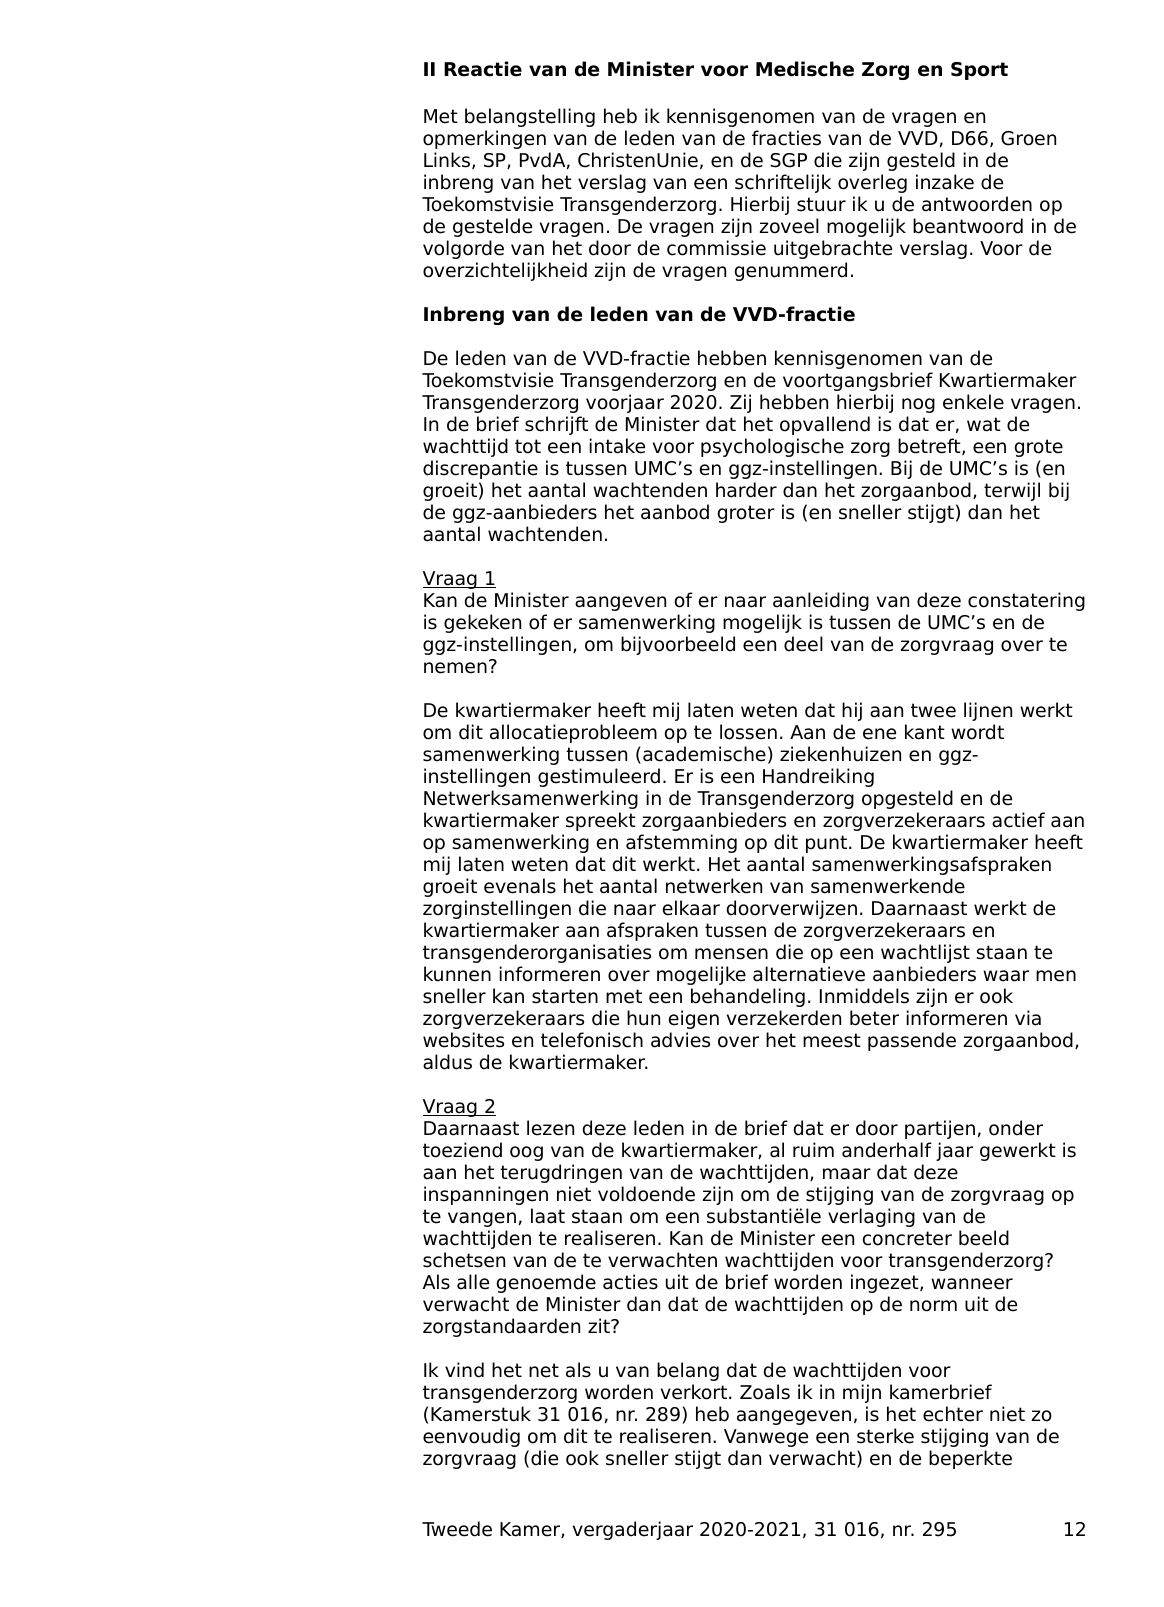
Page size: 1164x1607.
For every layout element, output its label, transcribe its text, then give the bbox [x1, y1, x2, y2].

subtitle Inbreng van de leden van de VVD-fractie [422, 304, 1087, 326]
text Kan de Minister aangeven of er naar aanleiding van deze constatering is gekeken of er samenwerking mogelijk is tussen de UMC’s en de ggz-instellingen, om bijvoorbeeld een deel van de zorgvraag over te nemen? [422, 590, 1087, 678]
text In de brief schrijft de Minister dat het opvallend is dat er, wat de wachttijd tot een intake voor psychologische zorg betreft, een grote discrepantie is tussen UMC’s en ggz-instellingen. Bij de UMC’s is (en groeit) het aantal wachtenden harder dan het zorgaanbod, terwijl bij de ggz-aanbieders het aanbod groter is (en sneller stijgt) dan het aantal wachtenden. [422, 414, 1087, 546]
text De leden van de VVD-fractie hebben kennisgenomen van de Toekomstvisie Transgenderzorg en de voortgangsbrief Kwartiermaker Transgenderzorg voorjaar 2020. Zij hebben hierbij nog enkele vragen. [422, 348, 1087, 414]
text Met belangstelling heb ik kennisgenomen van de vragen en opmerkingen van de leden van de fracties van de VVD, D66, Groen Links, SP, PvdA, ChristenUnie, en de SGP die zijn gesteld in de inbreng van het verslag van een schriftelijk overleg inzake de Toekomstvisie Transgenderzorg. Hierbij stuur ik u de antwoorden op de gestelde vragen. De vragen zijn zoveel mogelijk beantwoord in de volgorde van het door de commissie uitgebrachte verslag. Voor de overzichtelijkheid zijn de vragen genummerd. [422, 106, 1087, 282]
text Vraag 2 [422, 1096, 1087, 1118]
text Vraag 1 [422, 568, 1087, 590]
text Ik vind het net als u van belang dat de wachttijden voor transgenderzorg worden verkort. Zoals ik in mijn kamerbrief (Kamerstuk 31 016, nr. 289) heb aangegeven, is het echter niet zo eenvoudig om dit te realiseren. Vanwege een sterke stijging van de zorgvraag (die ook sneller stijgt dan verwacht) en de beperkte [422, 1360, 1087, 1470]
text Daarnaast lezen deze leden in de brief dat er door partijen, onder toeziend oog van de kwartiermaker, al ruim anderhalf jaar gewerkt is aan het terugdringen van de wachttijden, maar dat deze inspanningen niet voldoende zijn om de stijging van de zorgvraag op te vangen, laat staan om een substantiële verlaging van de wachttijden te realiseren. Kan de Minister een concreter beeld schetsen van de te verwachten wachttijden voor transgenderzorg? Als alle genoemde acties uit de brief worden ingezet, wanneer verwacht de Minister dan dat de wachttijden op de norm uit de zorgstandaarden zit? [422, 1118, 1087, 1338]
text De kwartiermaker heeft mij laten weten dat hij aan twee lijnen werkt om dit allocatieprobleem op te lossen. Aan de ene kant wordt samenwerking tussen (academische) ziekenhuizen en ggz-instellingen gestimuleerd. Er is een Handreiking Netwerksamenwerking in de Transgenderzorg opgesteld en de kwartiermaker spreekt zorgaanbieders en zorgverzekeraars actief aan op samenwerking en afstemming op dit punt. De kwartiermaker heeft mij laten weten dat dit werkt. Het aantal samenwerkingsafspraken groeit evenals het aantal netwerken van samenwerkende zorginstellingen die naar elkaar doorverwijzen. Daarnaast werkt de kwartiermaker aan afspraken tussen de zorgverzekeraars en transgenderorganisaties om mensen die op een wachtlijst staan te kunnen informeren over mogelijke alternatieve aanbieders waar men sneller kan starten met een behandeling. Inmiddels zijn er ook zorgverzekeraars die hun eigen verzekerden beter informeren via websites en telefonisch advies over het meest passende zorgaanbod, aldus de kwartiermaker. [422, 700, 1087, 1074]
subtitle II Reactie van de Minister voor Medische Zorg en Sport [422, 59, 1087, 81]
